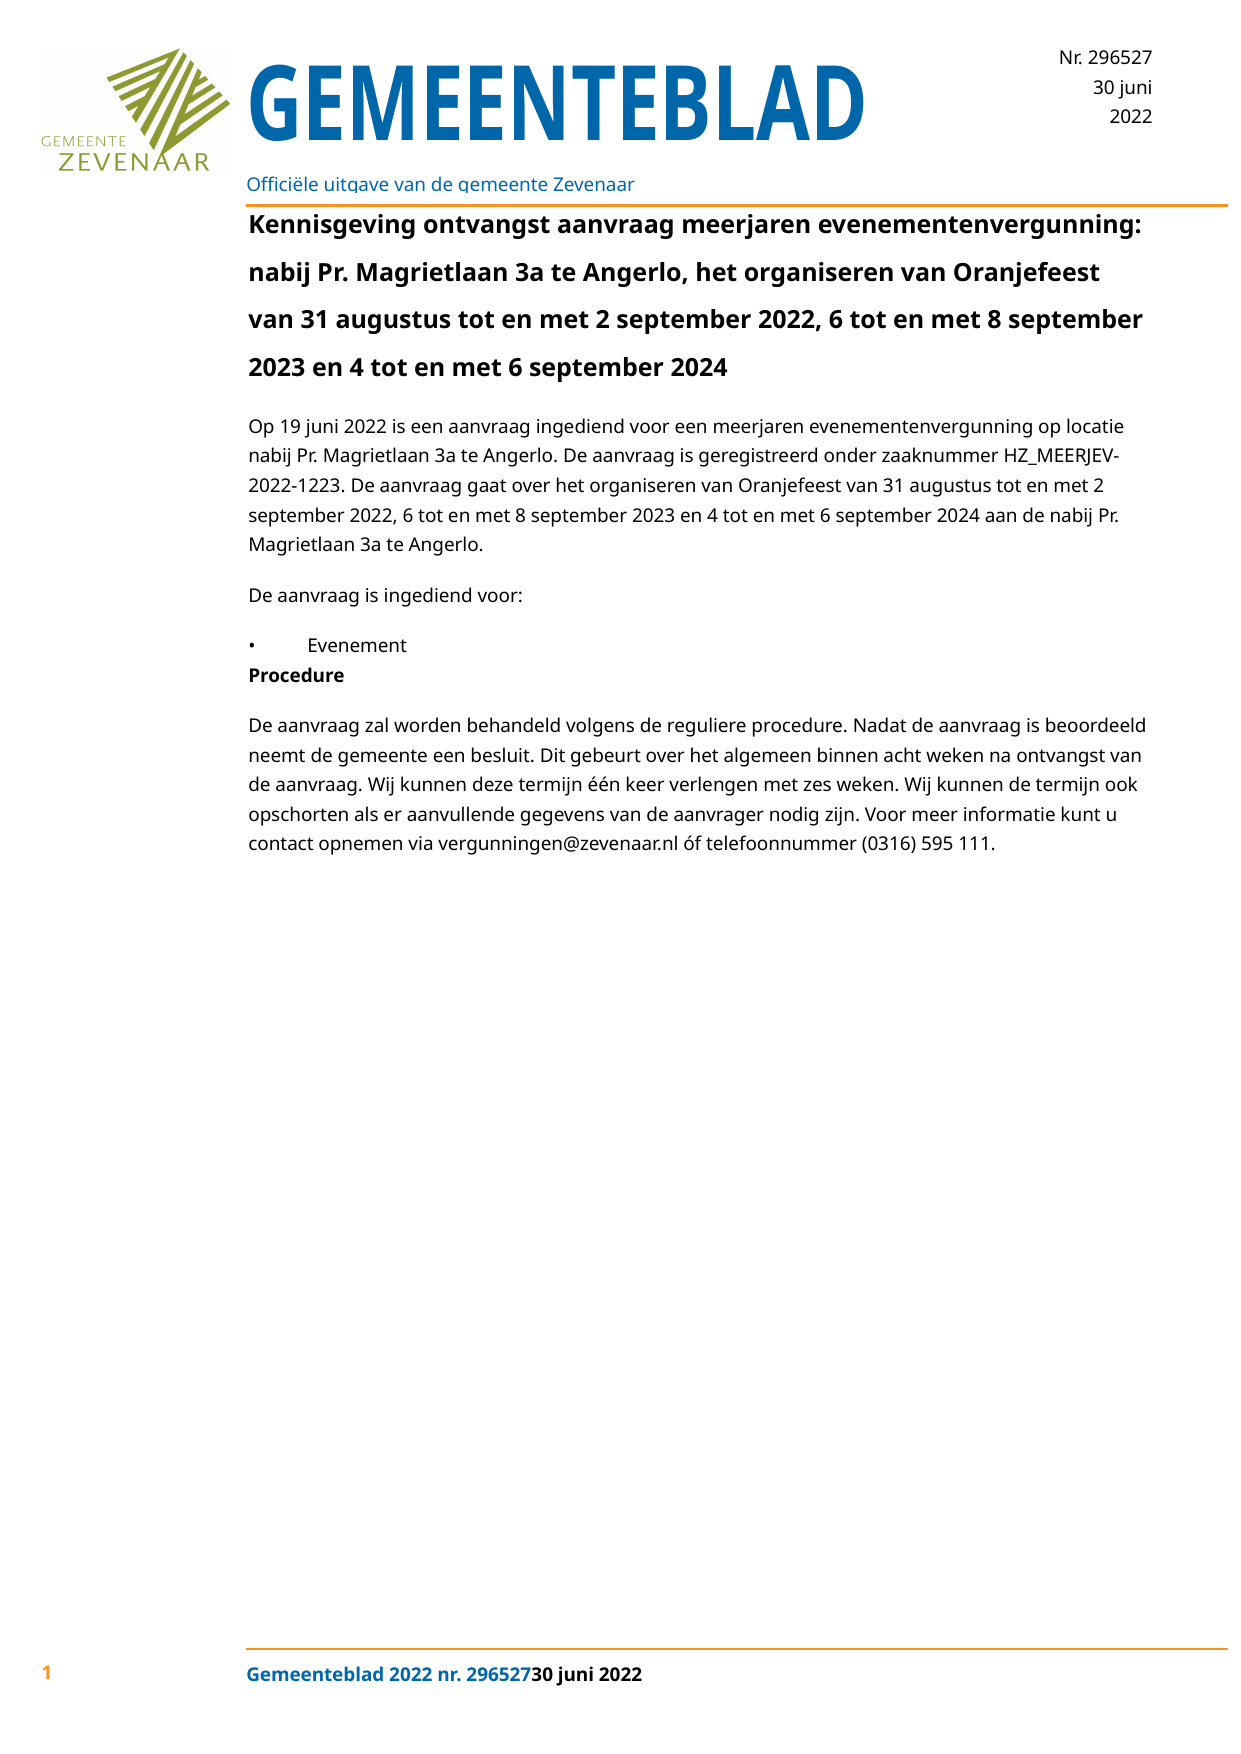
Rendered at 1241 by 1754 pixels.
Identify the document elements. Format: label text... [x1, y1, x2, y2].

text De aanvraag is ingediend voor: [248, 582, 1152, 608]
text Op 19 juni 2022 is een aanvraag ingediend voor een meerjaren evenementenvergunning op locatie nabij Pr. Magrietlaan 3a te Angerlo. De aanvraag is geregistreerd onder zaaknummer HZ_MEERJEV-2022-1223. De aanvraag gaat over het organiseren van Oranjefeest van 31 augustus tot en met 2 september 2022, 6 tot en met 8 september 2023 en 4 tot en met 6 september 2024 aan de nabij Pr. Magrietlaan 3a te Angerlo. [248, 413, 1152, 557]
text De aanvraag zal worden behandeld volgens de reguliere procedure. Nadat de aanvraag is beoordeeld neemt de gemeente een besluit. Dit gebeurt over het algemeen binnen acht weken na ontvangst van de aanvraag. Wij kunnen deze termijn één keer verlengen met zes weken. Wij kunnen de termijn ook opschorten als er aanvullende gegevens van de aanvrager nodig zijn. Voor meer informatie kunt u contact opnemen via vergunningen@zevenaar.nl óf telefoonnummer (0316) 595 111. [248, 712, 1152, 856]
picture [41, 47, 231, 172]
text Procedure [248, 662, 1152, 688]
text Kennisgeving ontvangst aanvraag meerjaren evenementenvergunning: nabij Pr. Magrietlaan 3a te Angerlo, het organiseren van Oranjefeest van 31 augustus tot en met 2 september 2022, 6 tot en met 8 september 2023 en 4 tot en met 6 september 2024 [248, 207, 1152, 384]
list Evenement [248, 632, 1152, 658]
